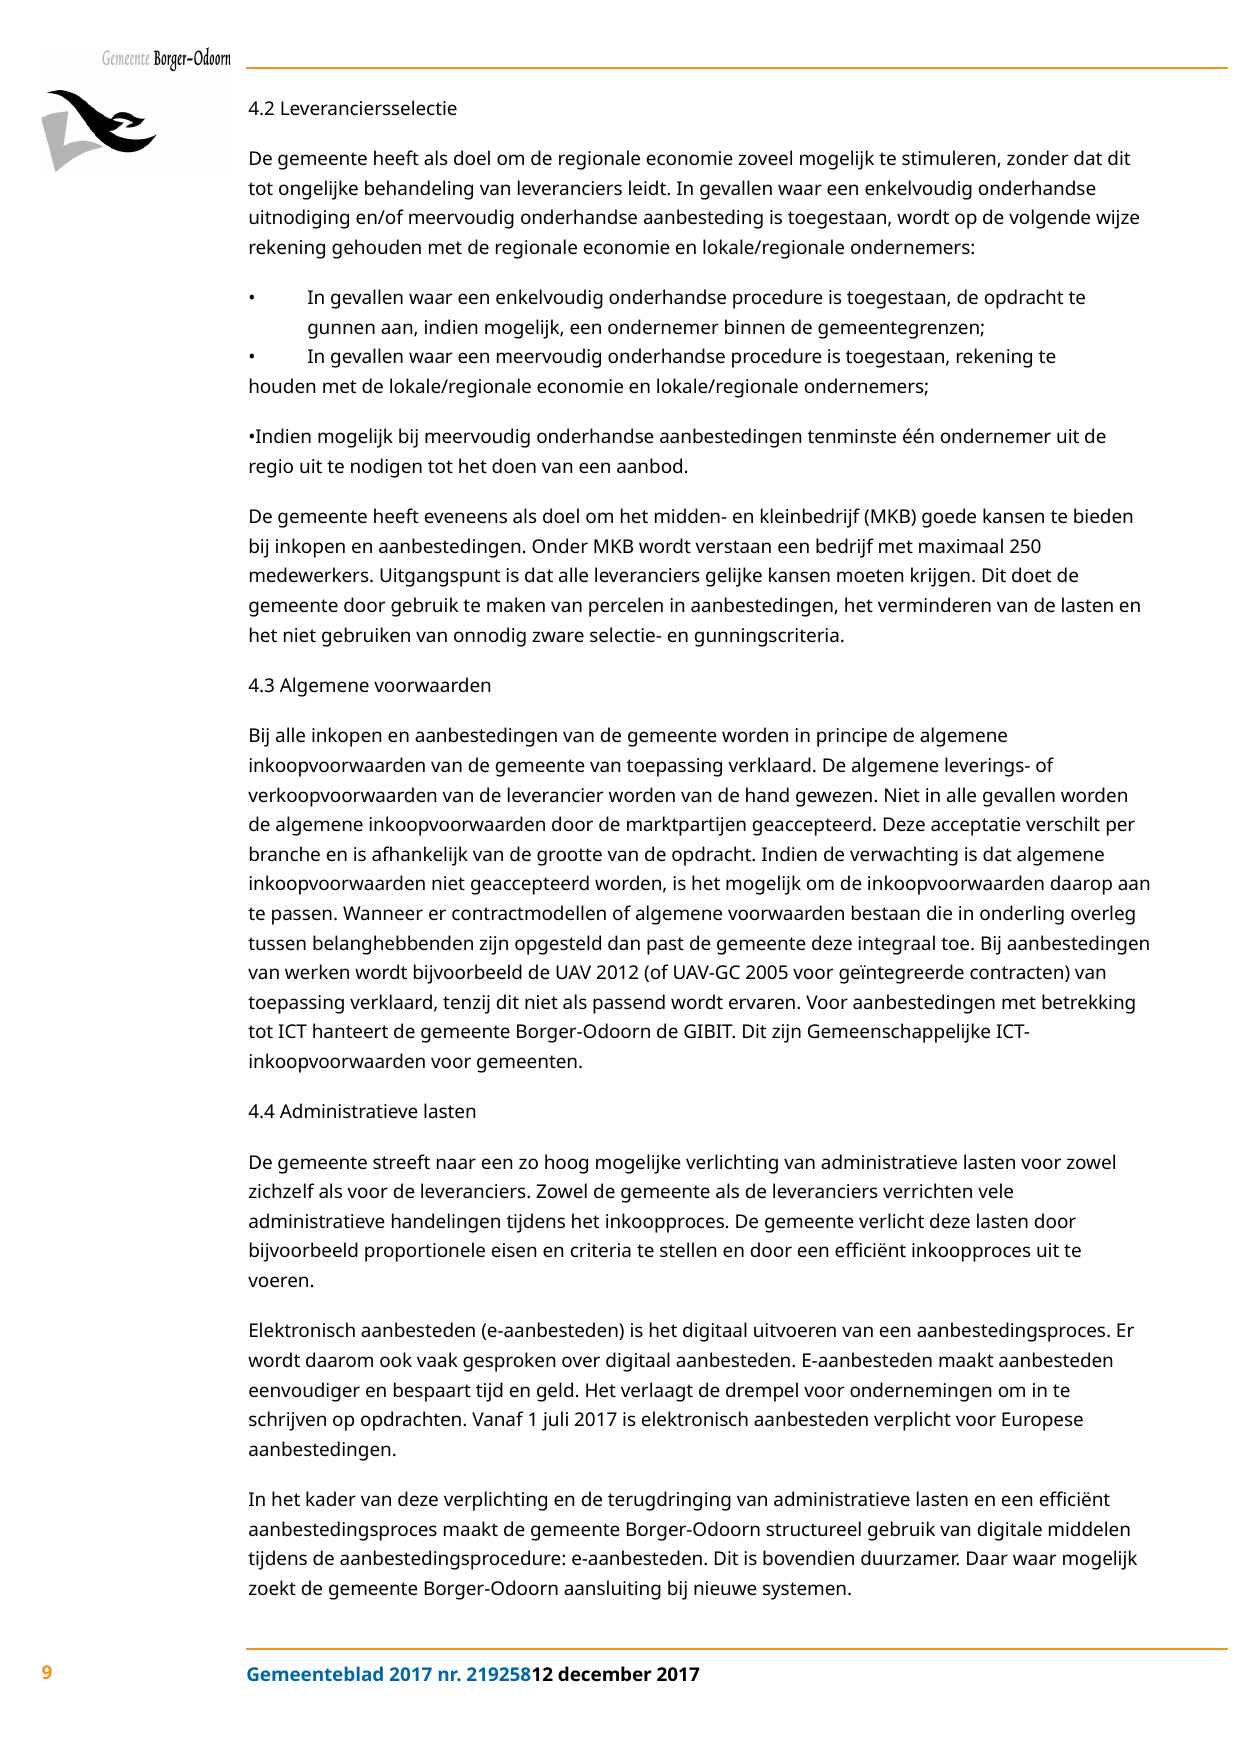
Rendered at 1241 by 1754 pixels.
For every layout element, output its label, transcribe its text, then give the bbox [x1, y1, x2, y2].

text houden met de lokale/regionale economie en lokale/regionale ondernemers; [248, 373, 1152, 399]
text 4.3 Algemene voorwaarden [248, 672, 1152, 698]
text In het kader van deze verplichting en de terugdringing van administratieve lasten en een efficiënt aanbestedingsproces maakt de gemeente Borger-Odoorn structureel gebruik van digitale middelen tijdens de aanbestedingsprocedure: e-aanbesteden. Dit is bovendien duurzamer. Daar waar mogelijk zoekt de gemeente Borger-Odoorn aansluiting bij nieuwe systemen. [248, 1486, 1152, 1601]
text Elektronisch aanbesteden (e-aanbesteden) is het digitaal uitvoeren van een aanbestedingsproces. Er wordt daarom ook vaak gesproken over digitaal aanbesteden. E-aanbesteden maakt aanbesteden eenvoudiger en bespaart tijd en geld. Het verlaagt de drempel voor ondernemingen om in te schrijven op opdrachten. Vanaf 1 juli 2017 is elektronisch aanbesteden verplicht voor Europese aanbestedingen. [248, 1318, 1152, 1462]
text De gemeente heeft als doel om de regionale economie zoveel mogelijk te stimuleren, zonder dat dit tot ongelijke behandeling van leveranciers leidt. In gevallen waar een enkelvoudig onderhandse uitnodiging en/of meervoudig onderhandse aanbesteding is toegestaan, wordt op de volgende wijze rekening gehouden met de regionale economie en lokale/regionale ondernemers: [248, 145, 1152, 260]
list In gevallen waar een enkelvoudig onderhandse procedure is toegestaan, de opdracht te gunnen aan, indien mogelijk, een ondernemer binnen de gemeentegrenzen; [248, 284, 1152, 340]
text 4.2 Leveranciersselectie [248, 95, 1152, 121]
text 4.4 Administratieve lasten [248, 1098, 1152, 1124]
text Bij alle inkopen en aanbestedingen van de gemeente worden in principe de algemene inkoopvoorwaarden van de gemeente van toepassing verklaard. De algemene leverings- of verkoopvoorwaarden van de leverancier worden van de hand gewezen. Niet in alle gevallen worden de algemene inkoopvoorwaarden door de marktpartijen geaccepteerd. Deze acceptatie verschilt per branche en is afhankelijk van de grootte van de opdracht. Indien de verwachting is dat algemene inkoopvoorwaarden niet geaccepteerd worden, is het mogelijk om de inkoopvoorwaarden daarop aan te passen. Wanneer er contractmodellen of algemene voorwaarden bestaan die in onderling overleg tussen belanghebbenden zijn opgesteld dan past de gemeente deze integraal toe. Bij aanbestedingen van werken wordt bijvoorbeeld de UAV 2012 (of UAV-GC 2005 voor geïntegreerde contracten) van toepassing verklaard, tenzij dit niet als passend wordt ervaren. Voor aanbestedingen met betrekking tot ICT hanteert de gemeente Borger-Odoorn de GIBIT. Dit zijn Gemeenschappelijke ICT-inkoopvoorwaarden voor gemeenten. [248, 723, 1152, 1074]
list In gevallen waar een meervoudig onderhandse procedure is toegestaan, rekening te [248, 343, 1152, 369]
picture [41, 47, 231, 172]
text De gemeente heeft eveneens als doel om het midden- en kleinbedrijf (MKB) goede kansen te bieden bij inkopen en aanbestedingen. Onder MKB wordt verstaan een bedrijf met maximaal 250 medewerkers. Uitgangspunt is dat alle leveranciers gelijke kansen moeten krijgen. Dit doet de gemeente door gebruik te maken van percelen in aanbestedingen, het verminderen van de lasten en het niet gebruiken van onnodig zware selectie- en gunningscriteria. [248, 503, 1152, 648]
text De gemeente streeft naar een zo hoog mogelijke verlichting van administratieve lasten voor zowel zichzelf als voor de leveranciers. Zowel de gemeente als de leveranciers verrichten vele administratieve handelingen tijdens het inkoopproces. De gemeente verlicht deze lasten door bijvoorbeeld proportionele eisen en criteria te stellen en door een efficiënt inkoopproces uit te voeren. [248, 1149, 1152, 1293]
text •Indien mogelijk bij meervoudig onderhandse aanbestedingen tenminste één ondernemer uit de regio uit te nodigen tot het doen van een aanbod. [248, 423, 1152, 479]
